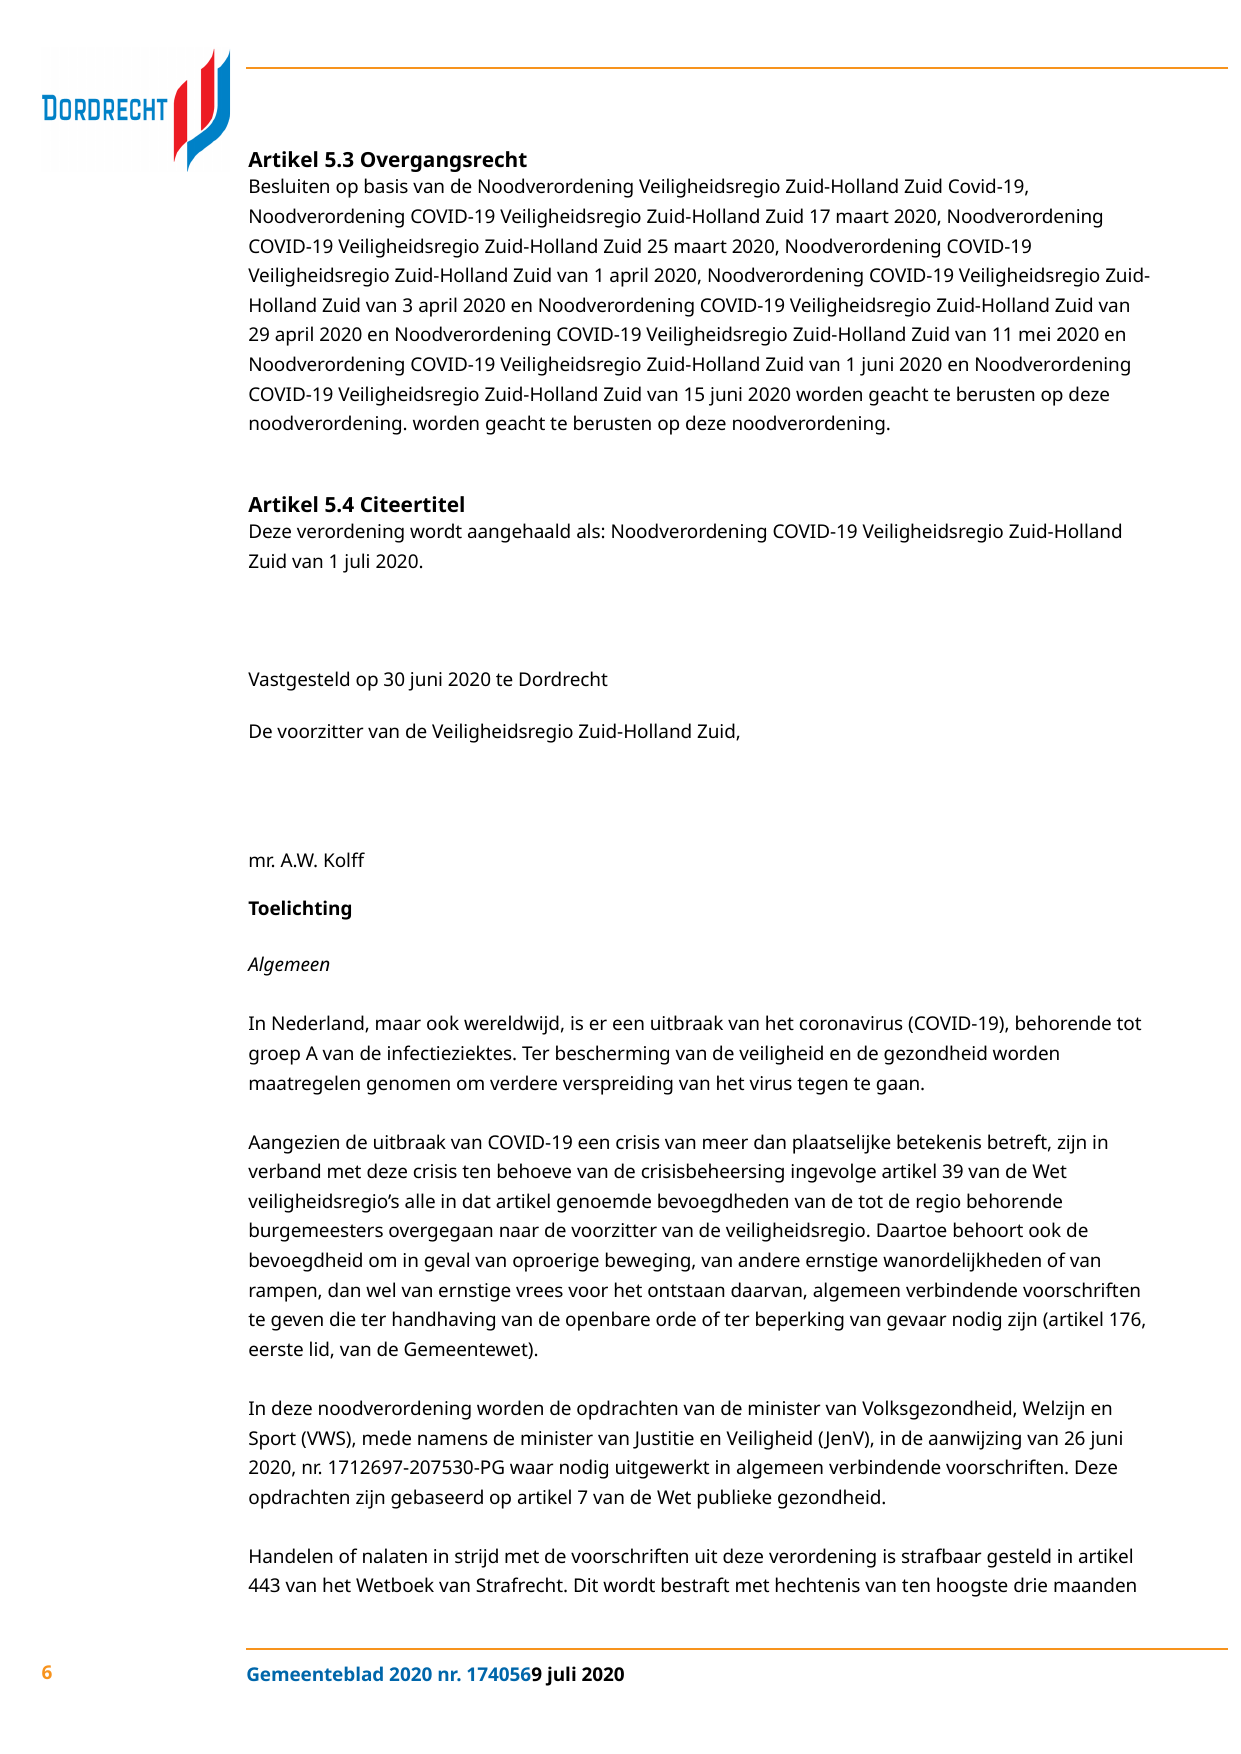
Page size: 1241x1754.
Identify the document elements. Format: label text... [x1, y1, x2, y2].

text Besluiten op basis van de Noodverordening Veiligheidsregio Zuid-Holland Zuid Covid-19, Noodverordening COVID-19 Veiligheidsregio Zuid-Holland Zuid 17 maart 2020, Noodverordening COVID-19 Veiligheidsregio Zuid-Holland Zuid 25 maart 2020, Noodverordening COVID-19 Veiligheidsregio Zuid-Holland Zuid van 1 april 2020, Noodverordening COVID-19 Veiligheidsregio Zuid-Holland Zuid van 3 april 2020 en Noodverordening COVID-19 Veiligheidsregio Zuid-Holland Zuid van 29 april 2020 en Noodverordening COVID-19 Veiligheidsregio Zuid-Holland Zuid van 11 mei 2020 en Noodverordening COVID-19 Veiligheidsregio Zuid-Holland Zuid van 1 juni 2020 en Noodverordening COVID-19 Veiligheidsregio Zuid-Holland Zuid van 15 juni 2020 worden geacht te berusten op deze noodverordening. worden geacht te berusten op deze noodverordening. [248, 174, 1152, 436]
text Handelen of nalaten in strijd met de voorschriften uit deze verordening is strafbaar gesteld in artikel 443 van het Wetboek van Strafrecht. Dit wordt bestraft met hechtenis van ten hoogste drie maanden [248, 1543, 1152, 1598]
text mr. A.W. Kolff [248, 847, 1152, 872]
text Toelichting [248, 893, 1152, 922]
picture [41, 47, 231, 172]
text Vastgesteld op 30 juni 2020 te Dordrecht [248, 667, 1152, 692]
text De voorzitter van de Veiligheidsregio Zuid-Holland Zuid, [248, 718, 1152, 744]
text Aangezien de uitbraak van COVID-19 een crisis van meer dan plaatselijke betekenis betreft, zijn in verband met deze crisis ten behoeve van de crisisbeheersing ingevolge artikel 39 van de Wet veiligheidsregio’s alle in dat artikel genoemde bevoegdheden van de tot de regio behorende burgemeesters overgegaan naar de voorzitter van de veiligheidsregio. Daartoe behoort ook de bevoegdheid om in geval van oproerige beweging, van andere ernstige wanordelijkheden of van rampen, dan wel van ernstige vrees voor het ontstaan daarvan, algemeen verbindende voorschriften te geven die ter handhaving van de openbare orde of ter beperking van gevaar nodig zijn (artikel 176, eerste lid, van de Gemeentewet). [248, 1129, 1152, 1362]
text Artikel 5.3 Overgangsrecht [248, 145, 1152, 174]
text Algemeen [248, 951, 1152, 977]
text Artikel 5.4 Citeertitel [248, 490, 1152, 519]
text In deze noodverordening worden de opdrachten van de minister van Volksgezondheid, Welzijn en Sport (VWS), mede namens de minister van Justitie en Veiligheid (JenV), in de aanwijzing van 26 juni 2020, nr. 1712697-207530-PG waar nodig uitgewerkt in algemeen verbindende voorschriften. Deze opdrachten zijn gebaseerd op artikel 7 van de Wet publieke gezondheid. [248, 1395, 1152, 1509]
text Deze verordening wordt aangehaald als: Noodverordening COVID-19 Veiligheidsregio Zuid-Holland Zuid van 1 juli 2020. [248, 519, 1152, 574]
text In Nederland, maar ook wereldwijd, is er een uitbraak van het coronavirus (COVID-19), behorende tot groep A van de infectieziektes. Ter bescherming van de veiligheid en de gezondheid worden maatregelen genomen om verdere verspreiding van het virus tegen te gaan. [248, 1011, 1152, 1095]
